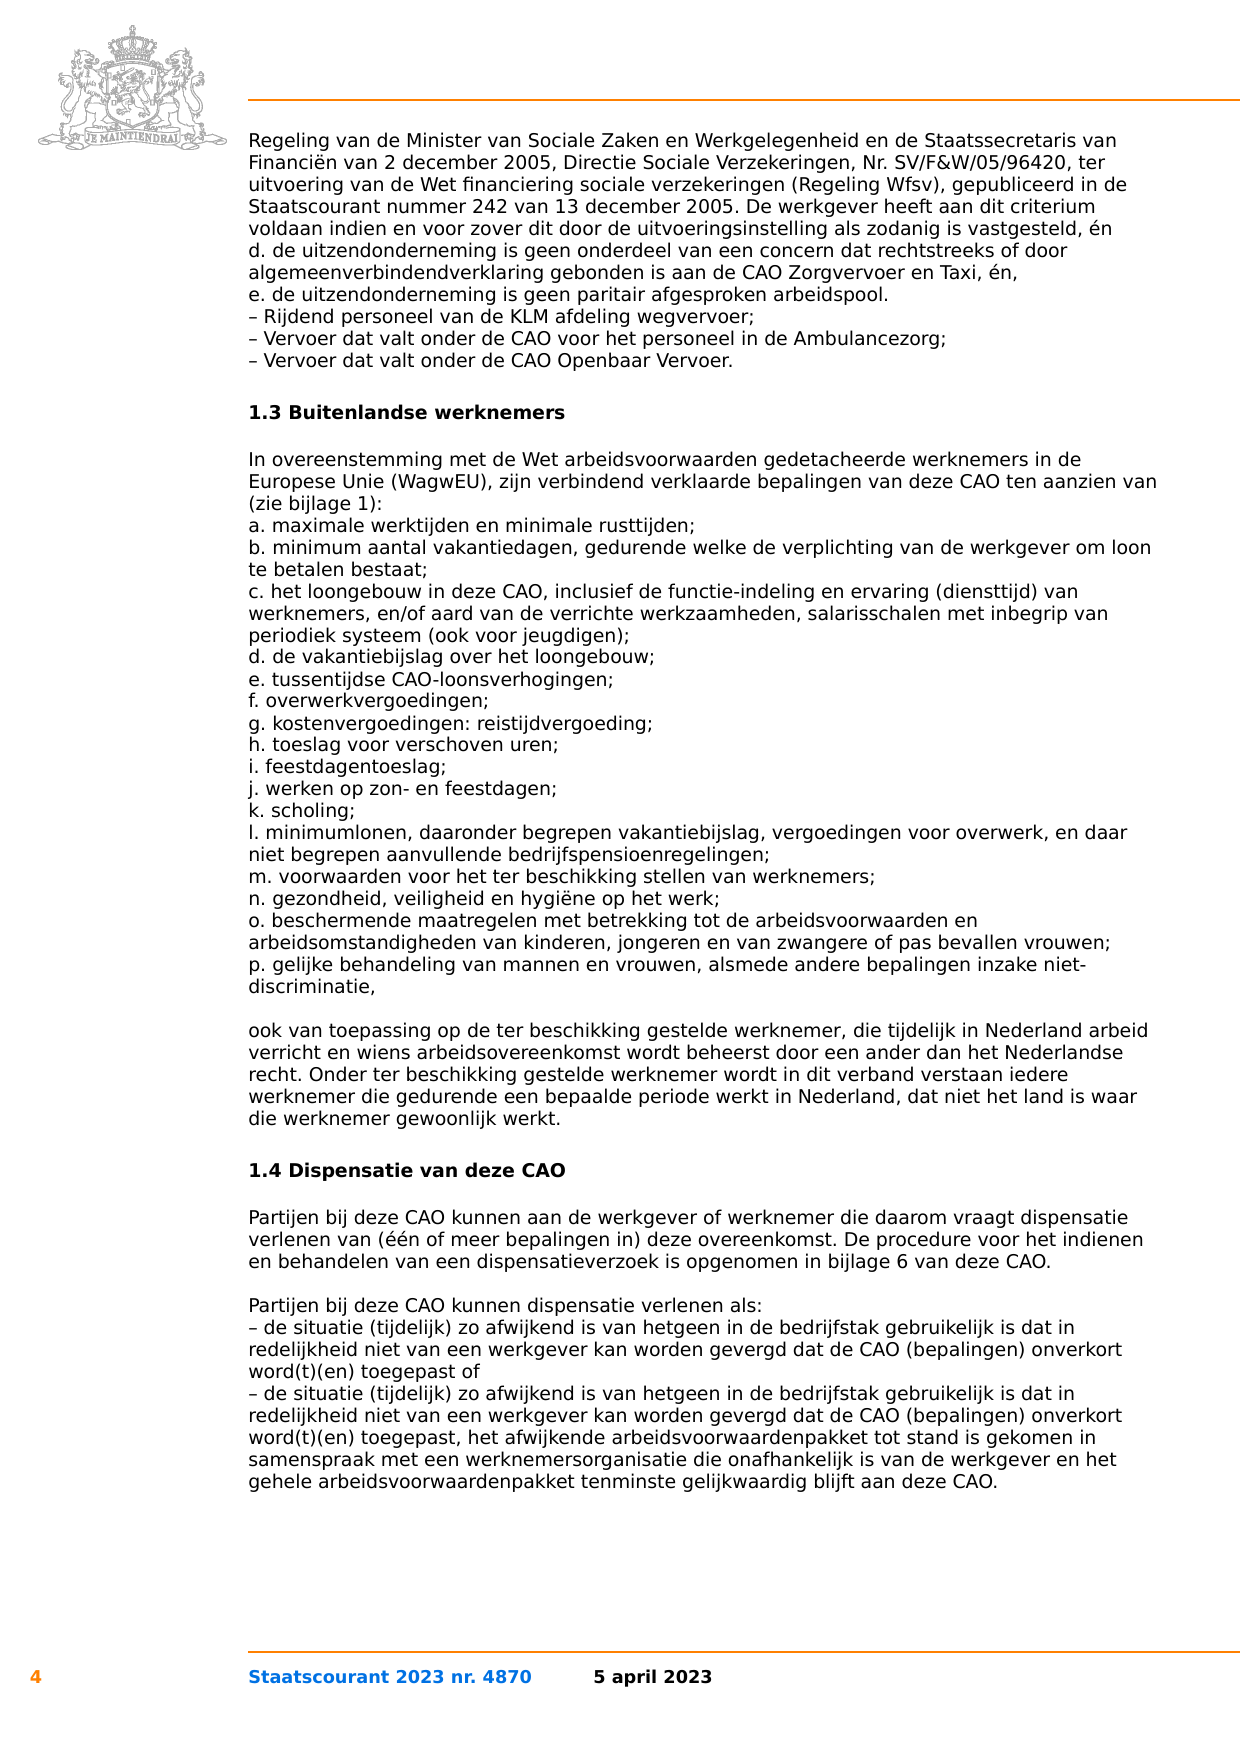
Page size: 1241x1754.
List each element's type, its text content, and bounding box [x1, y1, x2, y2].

text f. overwerkvergoedingen; [248, 690, 1163, 712]
picture [38, 25, 227, 150]
text i. feestdagentoeslag; [248, 756, 1163, 778]
text n. gezondheid, veiligheid en hygiëne op het werk; [248, 888, 1163, 910]
text k. scholing; [248, 800, 1163, 822]
text a. maximale werktijden en minimale rusttijden; [248, 514, 1163, 537]
text p. gelijke behandeling van mannen en vrouwen, alsmede andere bepalingen inzake niet- discriminatie, [248, 954, 1163, 998]
text – Vervoer dat valt onder de CAO Openbaar Vervoer. [248, 350, 1163, 372]
text In overeenstemming met de Wet arbeidsvoorwaarden gedetacheerde werknemers in de Europese Unie (WagwEU), zijn verbindend verklaarde bepalingen van deze CAO ten aanzien van (zie bijlage 1): [248, 449, 1163, 514]
text e. tussentijdse CAO-loonsverhogingen; [248, 668, 1163, 690]
text – Vervoer dat valt onder de CAO voor het personeel in de Ambulancezorg; [248, 328, 1163, 350]
text g. kostenvergoedingen: reistijdvergoeding; [248, 712, 1163, 734]
subtitle 1.3 Buitenlandse werknemers [248, 402, 1163, 424]
text e. de uitzendonderneming is geen paritair afgesproken arbeidspool. [248, 284, 1163, 306]
text d. de vakantiebijslag over het loongebouw; [248, 646, 1163, 668]
text Partijen bij deze CAO kunnen aan de werkgever of werknemer die daarom vraagt dispensatie verlenen van (één of meer bepalingen in) deze overeenkomst. De procedure voor het indienen en behandelen van een dispensatieverzoek is opgenomen in bijlage 6 van deze CAO. [248, 1207, 1163, 1273]
text – Rijdend personeel van de KLM afdeling wegvervoer; [248, 306, 1163, 328]
subtitle 1.4 Dispensatie van deze CAO [248, 1160, 1163, 1182]
text Partijen bij deze CAO kunnen dispensatie verlenen als: [248, 1295, 1163, 1317]
text Regeling van de Minister van Sociale Zaken en Werkgelegenheid en de Staatssecretaris van Financiën van 2 december 2005, Directie Sociale Verzekeringen, Nr. SV/F&W/05/96420, ter uitvoering van de Wet financiering sociale verzekeringen (Regeling Wfsv), gepubliceerd in de Staatscourant nummer 242 van 13 december 2005. De werkgever heeft aan dit criterium voldaan indien en voor zover dit door de uitvoeringsinstelling als zodanig is vastgesteld, én [248, 130, 1163, 240]
text o. beschermende maatregelen met betrekking tot de arbeidsvoorwaarden en arbeidsomstandigheden van kinderen, jongeren en van zwangere of pas bevallen vrouwen; [248, 910, 1163, 954]
text d. de uitzendonderneming is geen onderdeel van een concern dat rechtstreeks of door algemeenverbindendverklaring gebonden is aan de CAO Zorgvervoer en Taxi, én, [248, 240, 1163, 284]
text h. toeslag voor verschoven uren; [248, 734, 1163, 756]
text l. minimumlonen, daaronder begrepen vakantiebijslag, vergoedingen voor overwerk, en daar niet begrepen aanvullende bedrijfspensioenregelingen; [248, 822, 1163, 866]
text – de situatie (tijdelijk) zo afwijkend is van hetgeen in de bedrijfstak gebruikelijk is dat in redelijkheid niet van een werkgever kan worden gevergd dat de CAO (bepalingen) onverkort word(t)(en) toegepast of [248, 1317, 1163, 1383]
text – de situatie (tijdelijk) zo afwijkend is van hetgeen in de bedrijfstak gebruikelijk is dat in redelijkheid niet van een werkgever kan worden gevergd dat de CAO (bepalingen) onverkort word(t)(en) toegepast, het afwijkende arbeidsvoorwaardenpakket tot stand is gekomen in samenspraak met een werknemersorganisatie die onafhankelijk is van de werkgever en het gehele arbeidsvoorwaardenpakket tenminste gelijkwaardig blijft aan deze CAO. [248, 1383, 1163, 1492]
text ook van toepassing op de ter beschikking gestelde werknemer, die tijdelijk in Nederland arbeid verricht en wiens arbeidsovereenkomst wordt beheerst door een ander dan het Nederlandse recht. Onder ter beschikking gestelde werknemer wordt in dit verband verstaan iedere werknemer die gedurende een bepaalde periode werkt in Nederland, dat niet het land is waar die werknemer gewoonlijk werkt. [248, 1020, 1163, 1130]
text c. het loongebouw in deze CAO, inclusief de functie-indeling en ervaring (diensttijd) van werknemers, en/of aard van de verrichte werkzaamheden, salarisschalen met inbegrip van periodiek systeem (ook voor jeugdigen); [248, 581, 1163, 646]
text m. voorwaarden voor het ter beschikking stellen van werknemers; [248, 866, 1163, 888]
text b. minimum aantal vakantiedagen, gedurende welke de verplichting van de werkgever om loon te betalen bestaat; [248, 537, 1163, 581]
text j. werken op zon- en feestdagen; [248, 778, 1163, 800]
